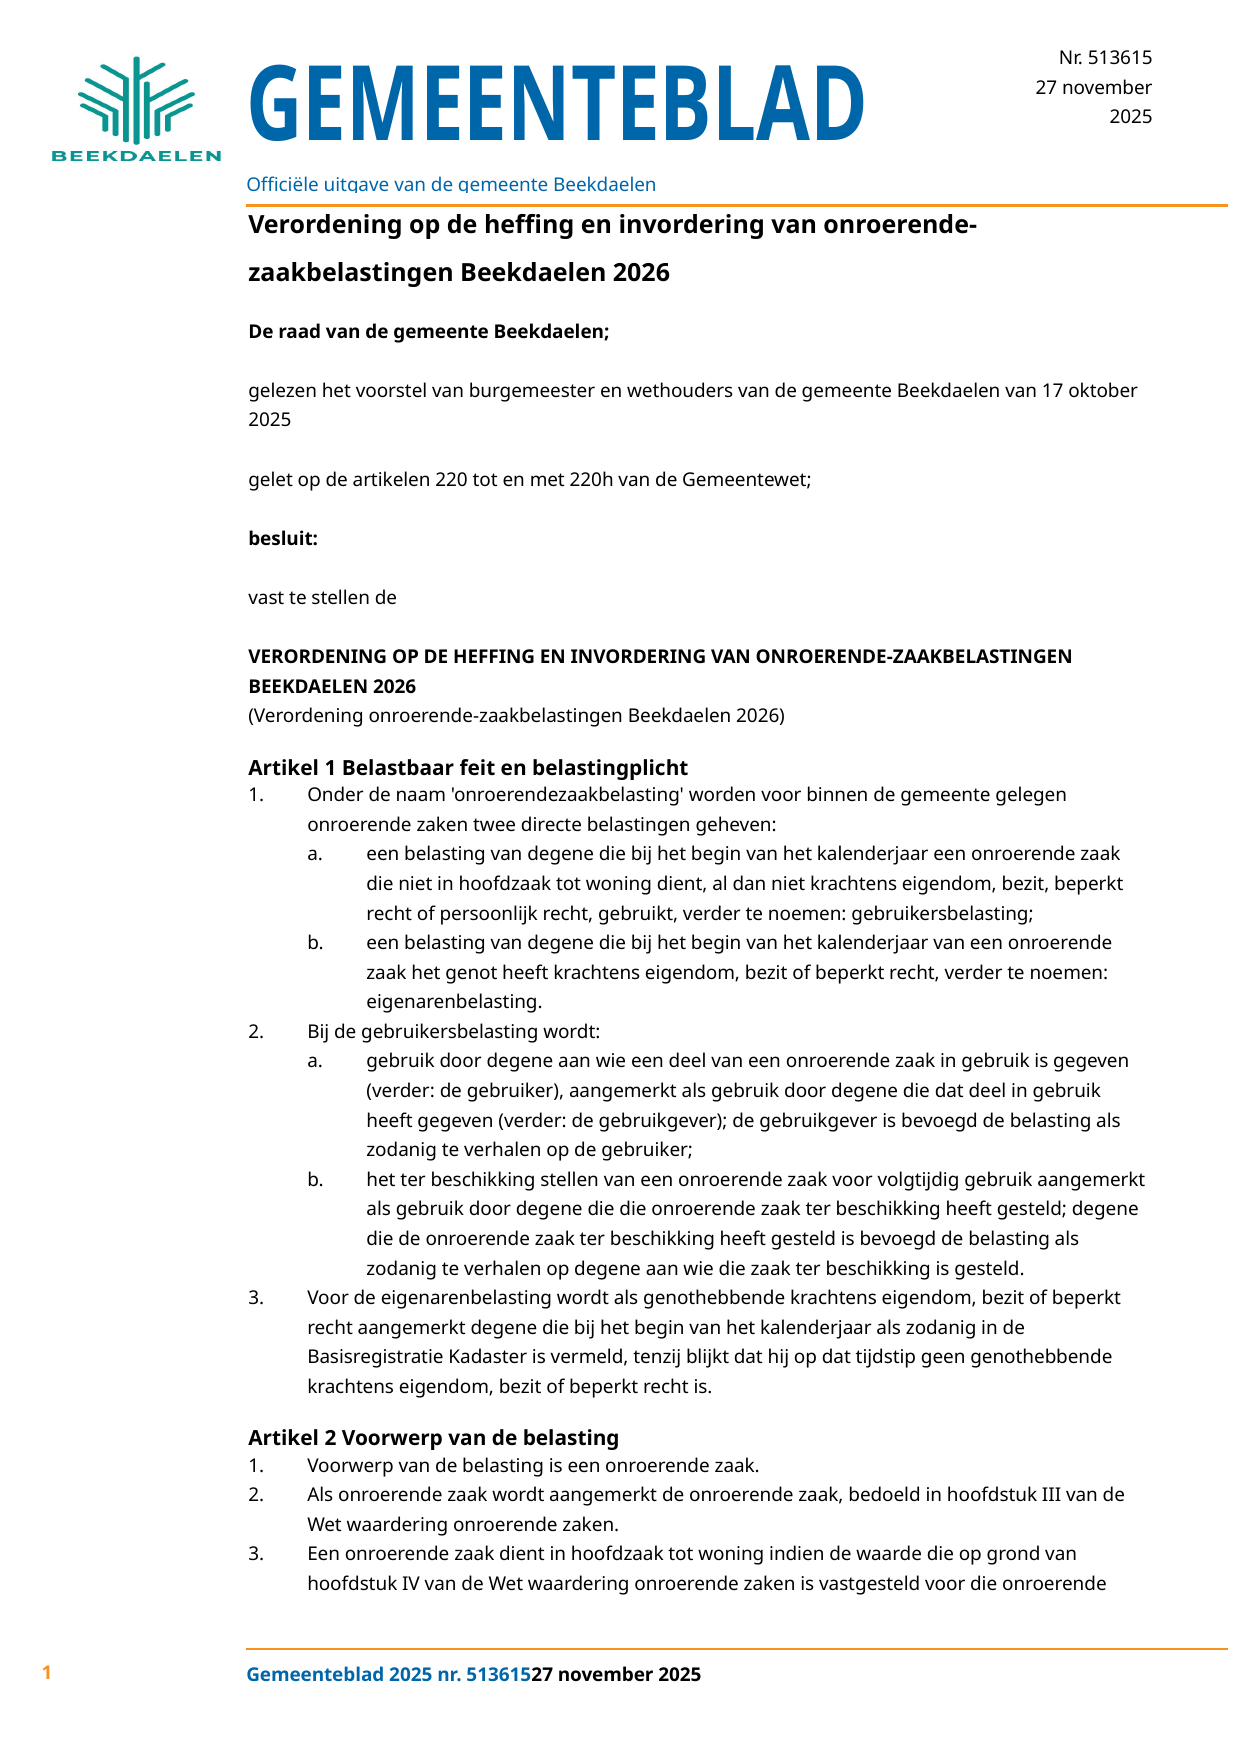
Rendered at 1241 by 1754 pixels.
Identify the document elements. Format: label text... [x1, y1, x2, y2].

list het ter beschikking stellen van een onroerende zaak voor volgtijdig gebruik aangemerkt als gebruik door degene die die onroerende zaak ter beschikking heeft gesteld; degene die de onroerende zaak ter beschikking heeft gesteld is bevoegd de belasting als zodanig te verhalen op degene aan wie die zaak ter beschikking is gesteld. [307, 1166, 1152, 1280]
list Onder de naam 'onroerendezaakbelasting' worden voor binnen de gemeente gelegen onroerende zaken twee directe belastingen geheven: [248, 781, 1152, 837]
list een belasting van degene die bij het begin van het kalenderjaar een onroerende zaak die niet in hoofdzaak tot woning dient, al dan niet krachtens eigendom, bezit, beperkt recht of persoonlijk recht, gebruikt, verder te noemen: gebruikersbelasting; [307, 841, 1152, 925]
text Artikel 1 Belastbaar feit en belastingplicht [248, 753, 1152, 781]
text (Verordening onroerende-zaakbelastingen Beekdaelen 2026) [248, 702, 1152, 728]
list Voorwerp van de belasting is een onroerende zaak. [248, 1452, 1152, 1478]
list Voor de eigenarenbelasting wordt als genothebbende krachtens eigendom, bezit of beperkt recht aangemerkt degene die bij het begin van het kalenderjaar als zodanig in de Basisregistratie Kadaster is vermeld, tenzij blijkt dat hij op dat tijdstip geen genothebbende krachtens eigendom, bezit of beperkt recht is. [248, 1284, 1152, 1399]
text Verordening op de heffing en invordering van onroerende-zaakbelastingen Beekdaelen 2026 [248, 207, 1152, 288]
list een belasting van degene die bij het begin van het kalenderjaar van een onroerende zaak het genot heeft krachtens eigendom, bezit of beperkt recht, verder te noemen: eigenarenbelasting. [307, 929, 1152, 1014]
text gelezen het voorstel van burgemeester en wethouders van de gemeente Beekdaelen van 17 oktober 2025 [248, 377, 1152, 432]
text De raad van de gemeente Beekdaelen; [248, 318, 1152, 344]
list Een onroerende zaak dient in hoofdzaak tot woning indien de waarde die op grond van hoofdstuk IV van de Wet waardering onroerende zaken is vastgesteld voor die onroerende [248, 1541, 1152, 1596]
text gelet op de artikelen 220 tot en met 220h van de Gemeentewet; [248, 466, 1152, 492]
list Bij de gebruikersbelasting wordt: [248, 1018, 1152, 1044]
text Artikel 2 Voorwerp van de belasting [248, 1423, 1152, 1452]
text vast te stellen de [248, 584, 1152, 610]
text VERORDENING OP DE HEFFING EN INVORDERING VAN ONROERENDE-ZAAKBELASTINGEN BEEKDAELEN 2026 [248, 643, 1152, 699]
list Als onroerende zaak wordt aangemerkt de onroerende zaak, bedoeld in hoofdstuk III van de Wet waardering onroerende zaken. [248, 1481, 1152, 1537]
picture [41, 47, 231, 172]
list gebruik door degene aan wie een deel van een onroerende zaak in gebruik is gegeven (verder: de gebruiker), aangemerkt als gebruik door degene die dat deel in gebruik heeft gegeven (verder: de gebruikgever); de gebruikgever is bevoegd de belasting als zodanig te verhalen op de gebruiker; [307, 1048, 1152, 1162]
text besluit: [248, 525, 1152, 551]
